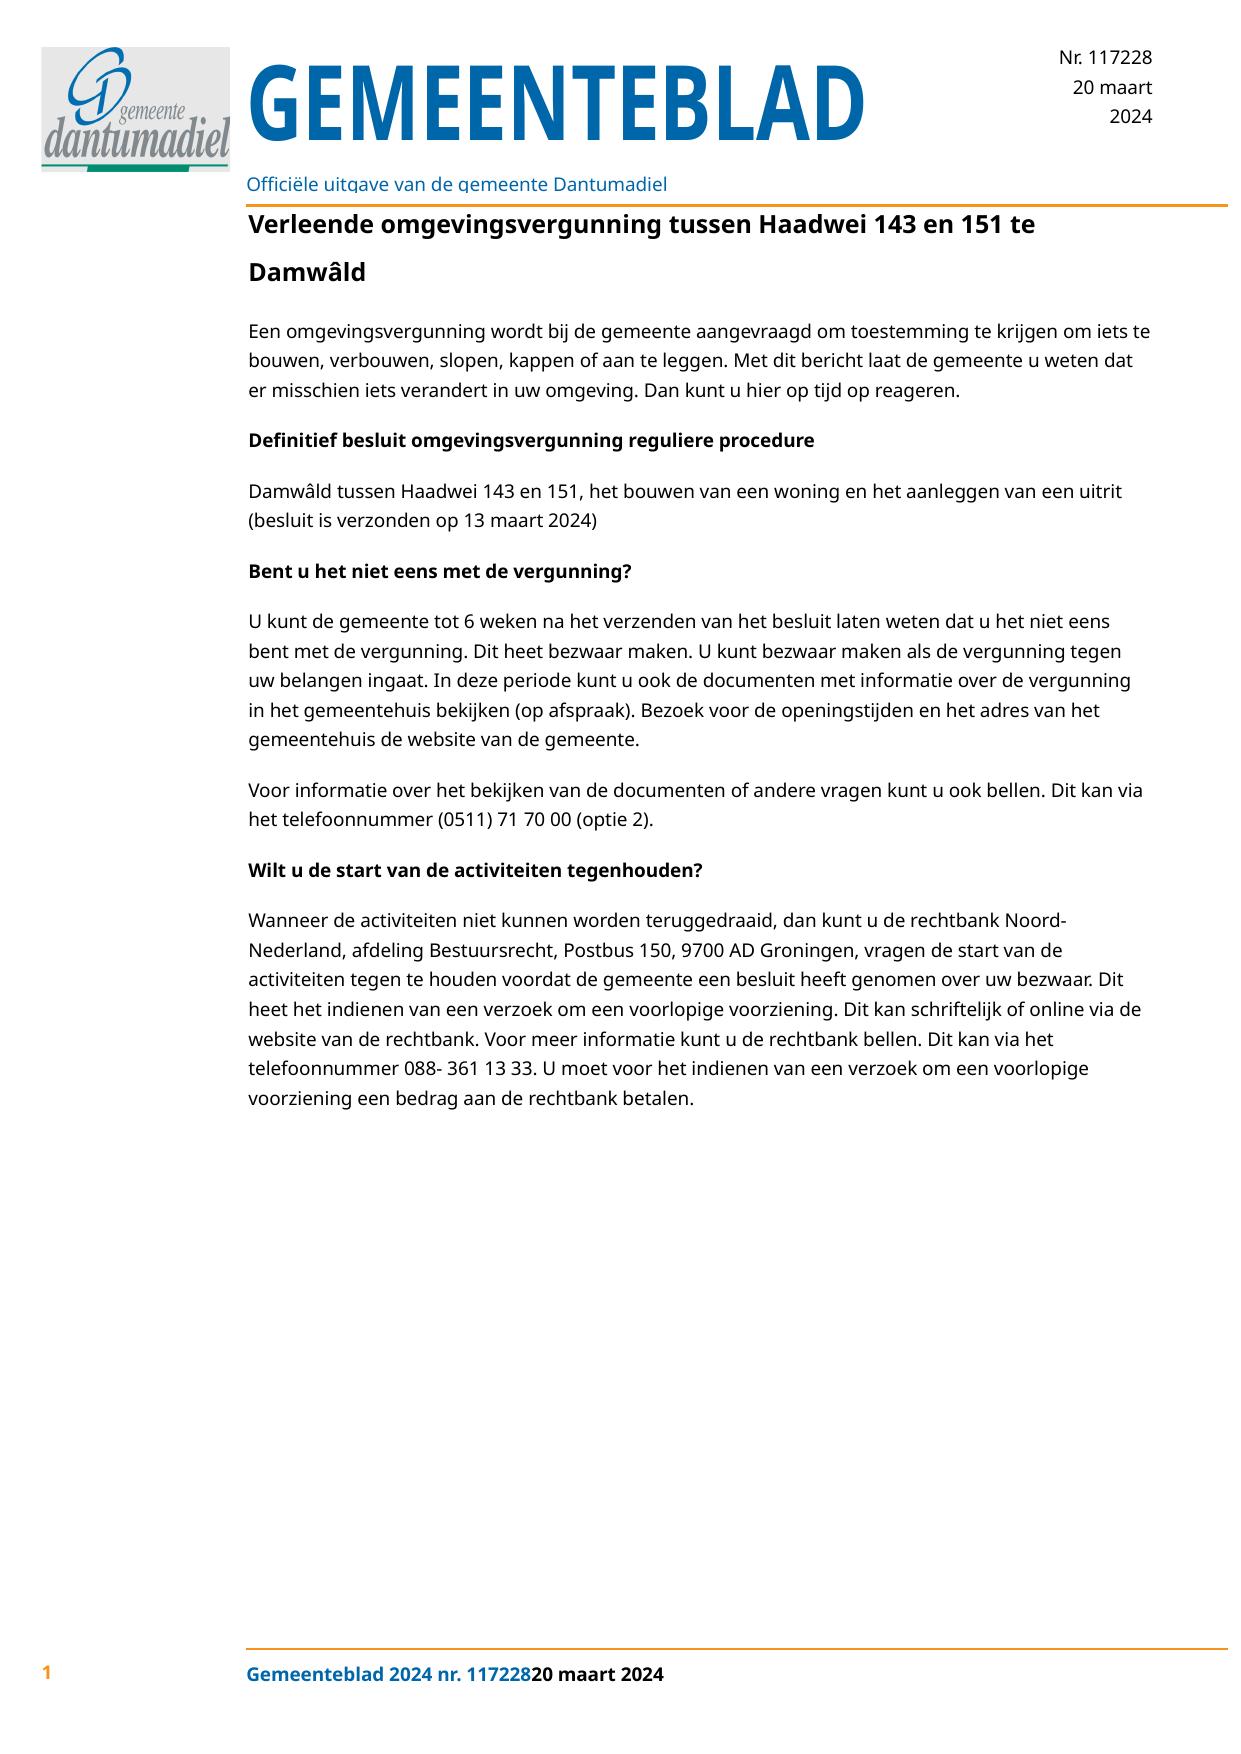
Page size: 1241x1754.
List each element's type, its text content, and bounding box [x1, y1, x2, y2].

text Bent u het niet eens met de vergunning? [248, 558, 1152, 584]
text Een omgevingsvergunning wordt bij de gemeente aangevraagd om toestemming te krijgen om iets te bouwen, verbouwen, slopen, kappen of aan te leggen. Met dit bericht laat de gemeente u weten dat er misschien iets verandert in uw omgeving. Dan kunt u hier op tijd op reageren. [248, 318, 1152, 403]
text Damwâld tussen Haadwei 143 en 151, het bouwen van een woning en het aanleggen van een uitrit (besluit is verzonden op 13 maart 2024) [248, 478, 1152, 533]
text Wanneer de activiteiten niet kunnen worden teruggedraaid, dan kunt u de rechtbank Noord-Nederland, afdeling Bestuursrecht, Postbus 150, 9700 AD Groningen, vragen de start van de activiteiten tegen te houden voordat de gemeente een besluit heeft genomen over uw bezwaar. Dit heet het indienen van een verzoek om een voorlopige voorziening. Dit kan schriftelijk of online via de website van de rechtbank. Voor meer informatie kunt u de rechtbank bellen. Dit kan via het telefoonnummer 088- 361 13 33. U moet voor het indienen van een verzoek om een voorlopige voorziening een bedrag aan de rechtbank betalen. [248, 907, 1152, 1111]
text Verleende omgevingsvergunning tussen Haadwei 143 en 151 te Damwâld [248, 207, 1152, 288]
picture [41, 47, 231, 172]
text U kunt de gemeente tot 6 weken na het verzenden van het besluit laten weten dat u het niet eens bent met de vergunning. Dit heet bezwaar maken. U kunt bezwaar maken als de vergunning tegen uw belangen ingaat. In deze periode kunt u ook de documenten met informatie over de vergunning in het gemeentehuis bekijken (op afspraak). Bezoek voor de openingstijden en het adres van het gemeentehuis de website van de gemeente. [248, 608, 1152, 752]
text Definitief besluit omgevingsvergunning reguliere procedure [248, 427, 1152, 453]
text Voor informatie over het bekijken van de documenten of andere vragen kunt u ook bellen. Dit kan via het telefoonnummer (0511) 71 70 00 (optie 2). [248, 777, 1152, 832]
text Wilt u de start van de activiteiten tegenhouden? [248, 857, 1152, 883]
